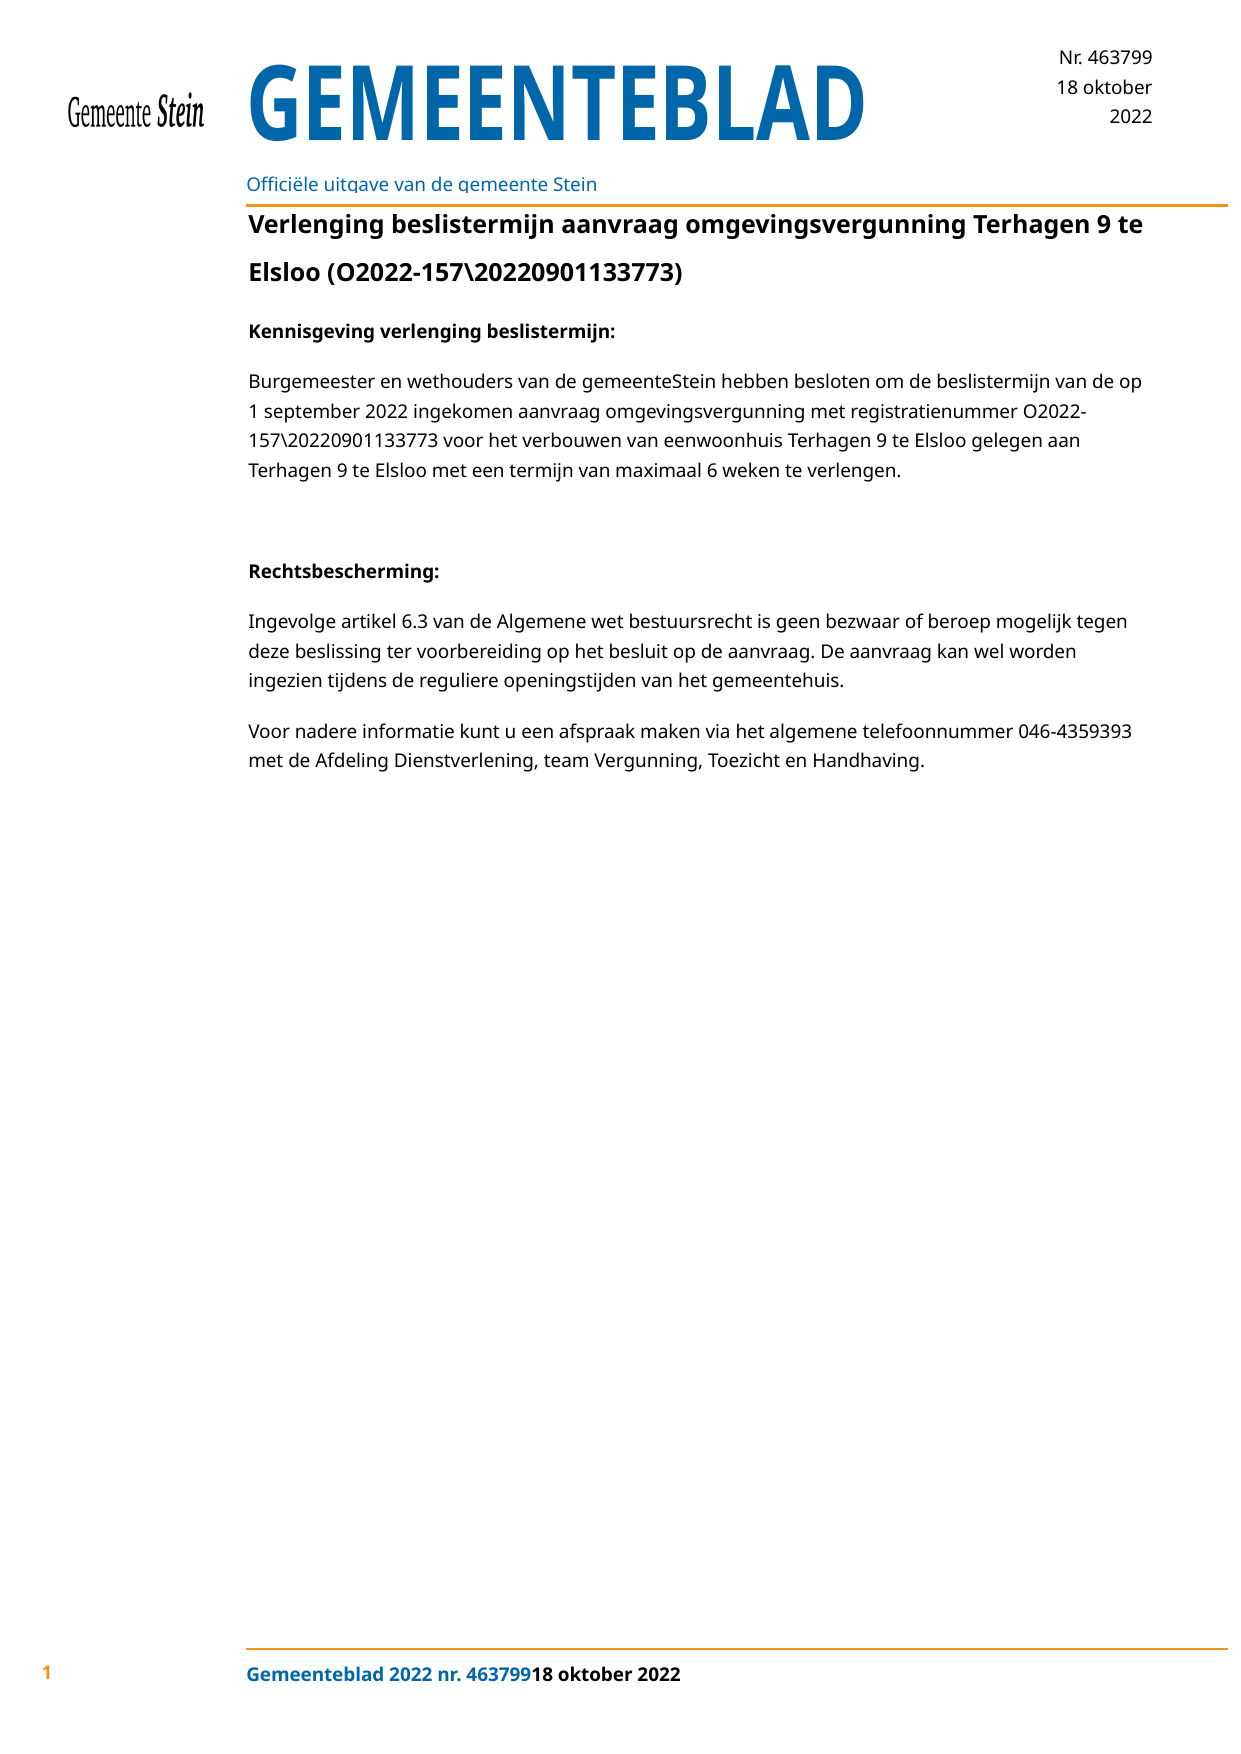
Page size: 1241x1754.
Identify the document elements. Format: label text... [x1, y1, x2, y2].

text Ingevolge artikel 6.3 van de Algemene wet bestuursrecht is geen bezwaar of beroep mogelijk tegen deze beslissing ter voorbereiding op het besluit op de aanvraag. De aanvraag kan wel worden ingezien tijdens de reguliere openingstijden van het gemeentehuis. [248, 608, 1152, 693]
text Voor nadere informatie kunt u een afspraak maken via het algemene telefoonnummer 046-4359393 met de Afdeling Dienstverlening, team Vergunning, Toezicht en Handhaving. [248, 718, 1152, 773]
picture [41, 47, 231, 172]
text Verlenging beslistermijn aanvraag omgevingsvergunning Terhagen 9 te Elsloo (O2022-157\20220901133773) [248, 207, 1152, 288]
text Kennisgeving verlenging beslistermijn: [248, 318, 1152, 344]
text Rechtsbescherming: [248, 558, 1152, 584]
text Burgemeester en wethouders van de gemeenteStein hebben besloten om de beslistermijn van de op 1 september 2022 ingekomen aanvraag omgevingsvergunning met registratienummer O2022-157\20220901133773 voor het verbouwen van eenwoonhuis Terhagen 9 te Elsloo gelegen aan Terhagen 9 te Elsloo met een termijn van maximaal 6 weken te verlengen. [248, 368, 1152, 483]
